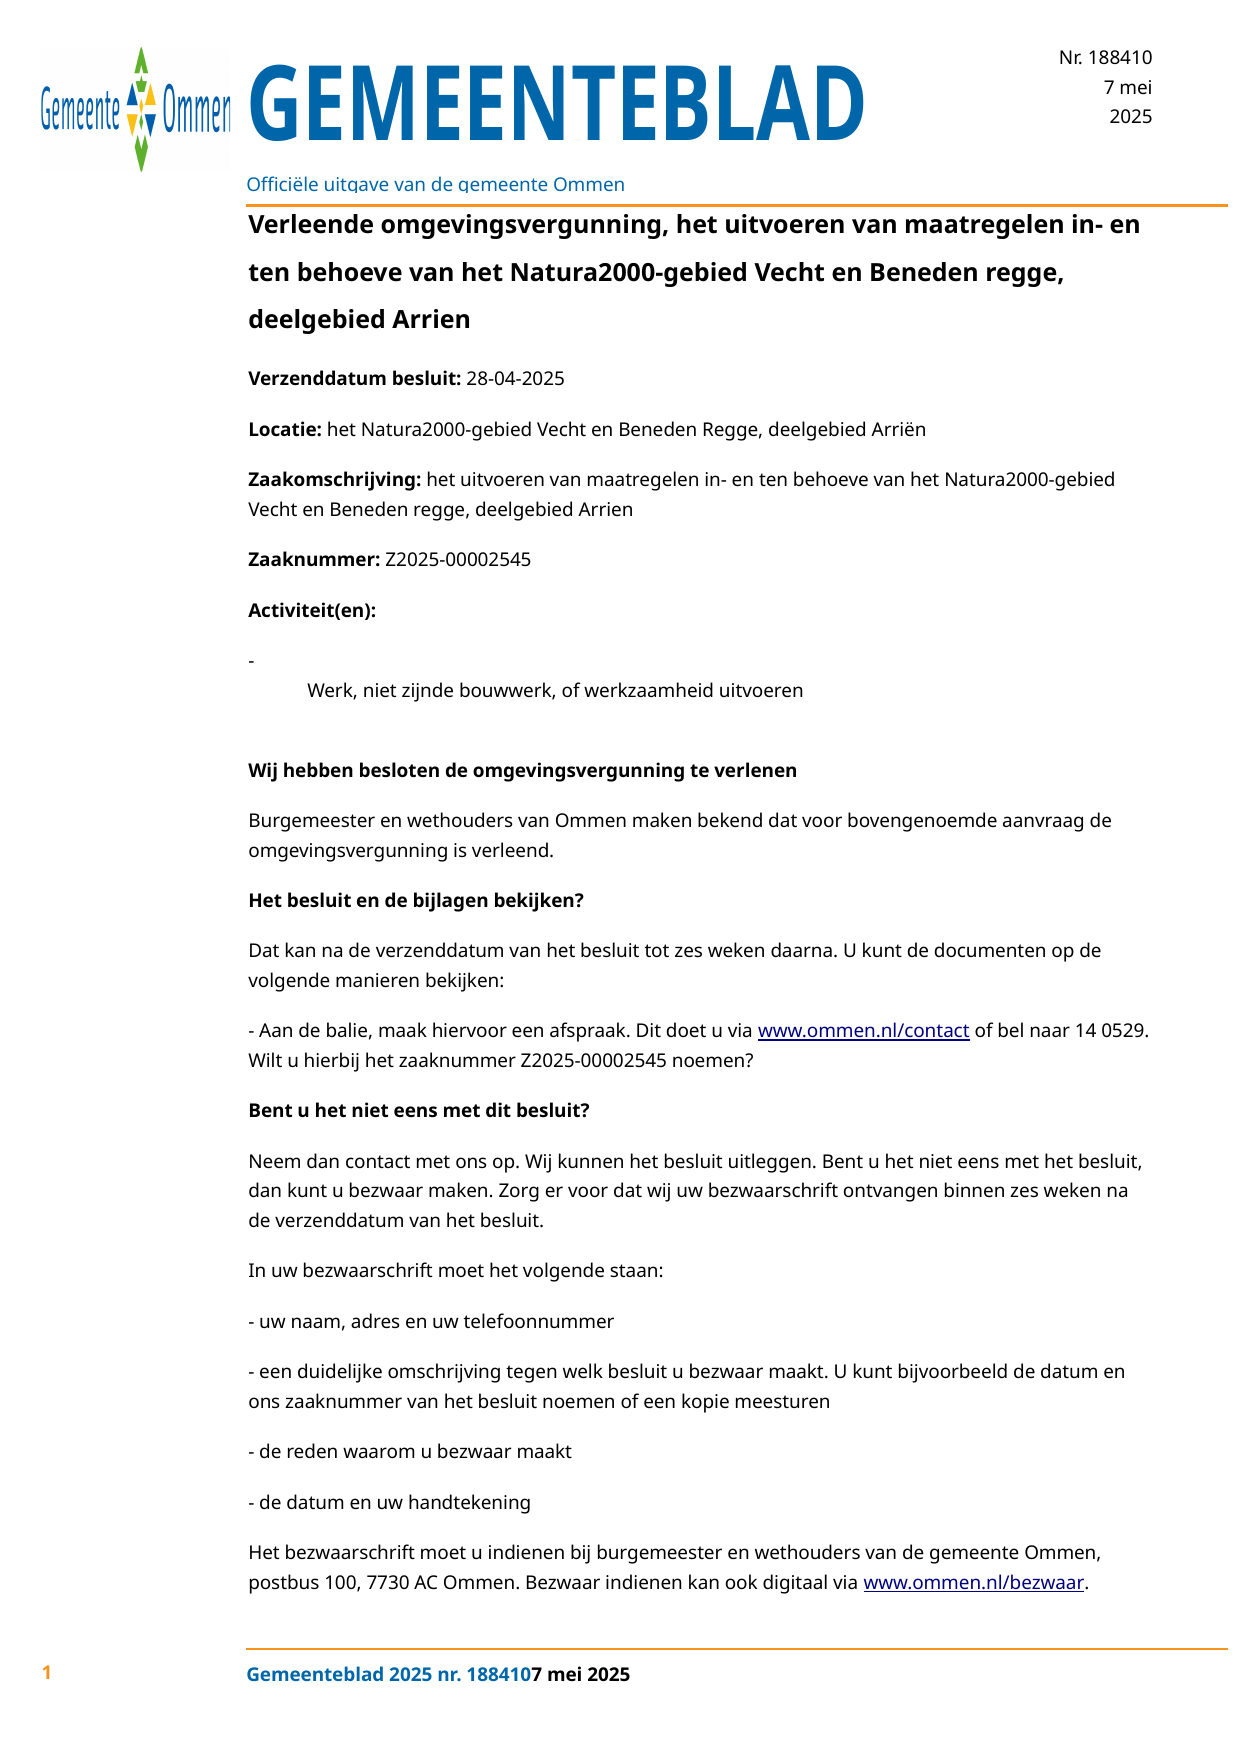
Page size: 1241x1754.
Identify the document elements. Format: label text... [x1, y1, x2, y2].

text Activiteit(en): [248, 597, 1152, 622]
text Dat kan na de verzenddatum van het besluit tot zes weken daarna. U kunt de documenten op de volgende manieren bekijken: [248, 938, 1152, 993]
text - de reden waarom u bezwaar maakt [248, 1438, 1152, 1464]
text Verleende omgevingsvergunning, het uitvoeren van maatregelen in- en ten behoeve van het Natura2000-gebied Vecht en Beneden regge, deelgebied Arrien [248, 207, 1152, 336]
text Locatie: het Natura2000-gebied Vecht en Beneden Regge, deelgebied Arriën [248, 416, 1152, 442]
text Zaaknummer: Z2025-00002545 [248, 546, 1152, 572]
picture [41, 47, 231, 172]
text Bent u het niet eens met dit besluit? [248, 1098, 1152, 1123]
text - een duidelijke omschrijving tegen welk besluit u bezwaar maakt. U kunt bijvoorbeeld de datum en ons zaaknummer van het besluit noemen of een kopie meesturen [248, 1358, 1152, 1414]
list Werk, niet zijnde bouwwerk, of werkzaamheid uitvoeren [248, 677, 1152, 702]
text Het besluit en de bijlagen bekijken? [248, 887, 1152, 913]
text - de datum en uw handtekening [248, 1489, 1152, 1514]
text Verzenddatum besluit: 28-04-2025 [248, 366, 1152, 391]
text Het bezwaarschrift moet u indienen bij burgemeester en wethouders van de gemeente Ommen, postbus 100, 7730 AC Ommen. Bezwaar indienen kan ook digitaal via www.ommen.nl/bezwaar. [248, 1539, 1152, 1594]
text In uw bezwaarschrift moet het volgende staan: [248, 1258, 1152, 1283]
text Zaakomschrijving: het uitvoeren van maatregelen in- en ten behoeve van het Natura2000-gebied Vecht en Beneden regge, deelgebied Arrien [248, 466, 1152, 522]
text - uw naam, adres en uw telefoonnummer [248, 1308, 1152, 1334]
text Wij hebben besloten de omgevingsvergunning te verlenen [248, 757, 1152, 782]
text - Aan de balie, maak hiervoor een afspraak. Dit doet u via www.ommen.nl/contact of bel naar 14 0529. Wilt u hierbij het zaaknummer Z2025-00002545 noemen? [248, 1018, 1152, 1073]
text Neem dan contact met ons op. Wij kunnen het besluit uitleggen. Bent u het niet eens met het besluit, dan kunt u bezwaar maken. Zorg er voor dat wij uw bezwaarschrift ontvangen binnen zes weken na de verzenddatum van het besluit. [248, 1148, 1152, 1233]
text Burgemeester en wethouders van Ommen maken bekend dat voor bovengenoemde aanvraag de omgevingsvergunning is verleend. [248, 807, 1152, 862]
